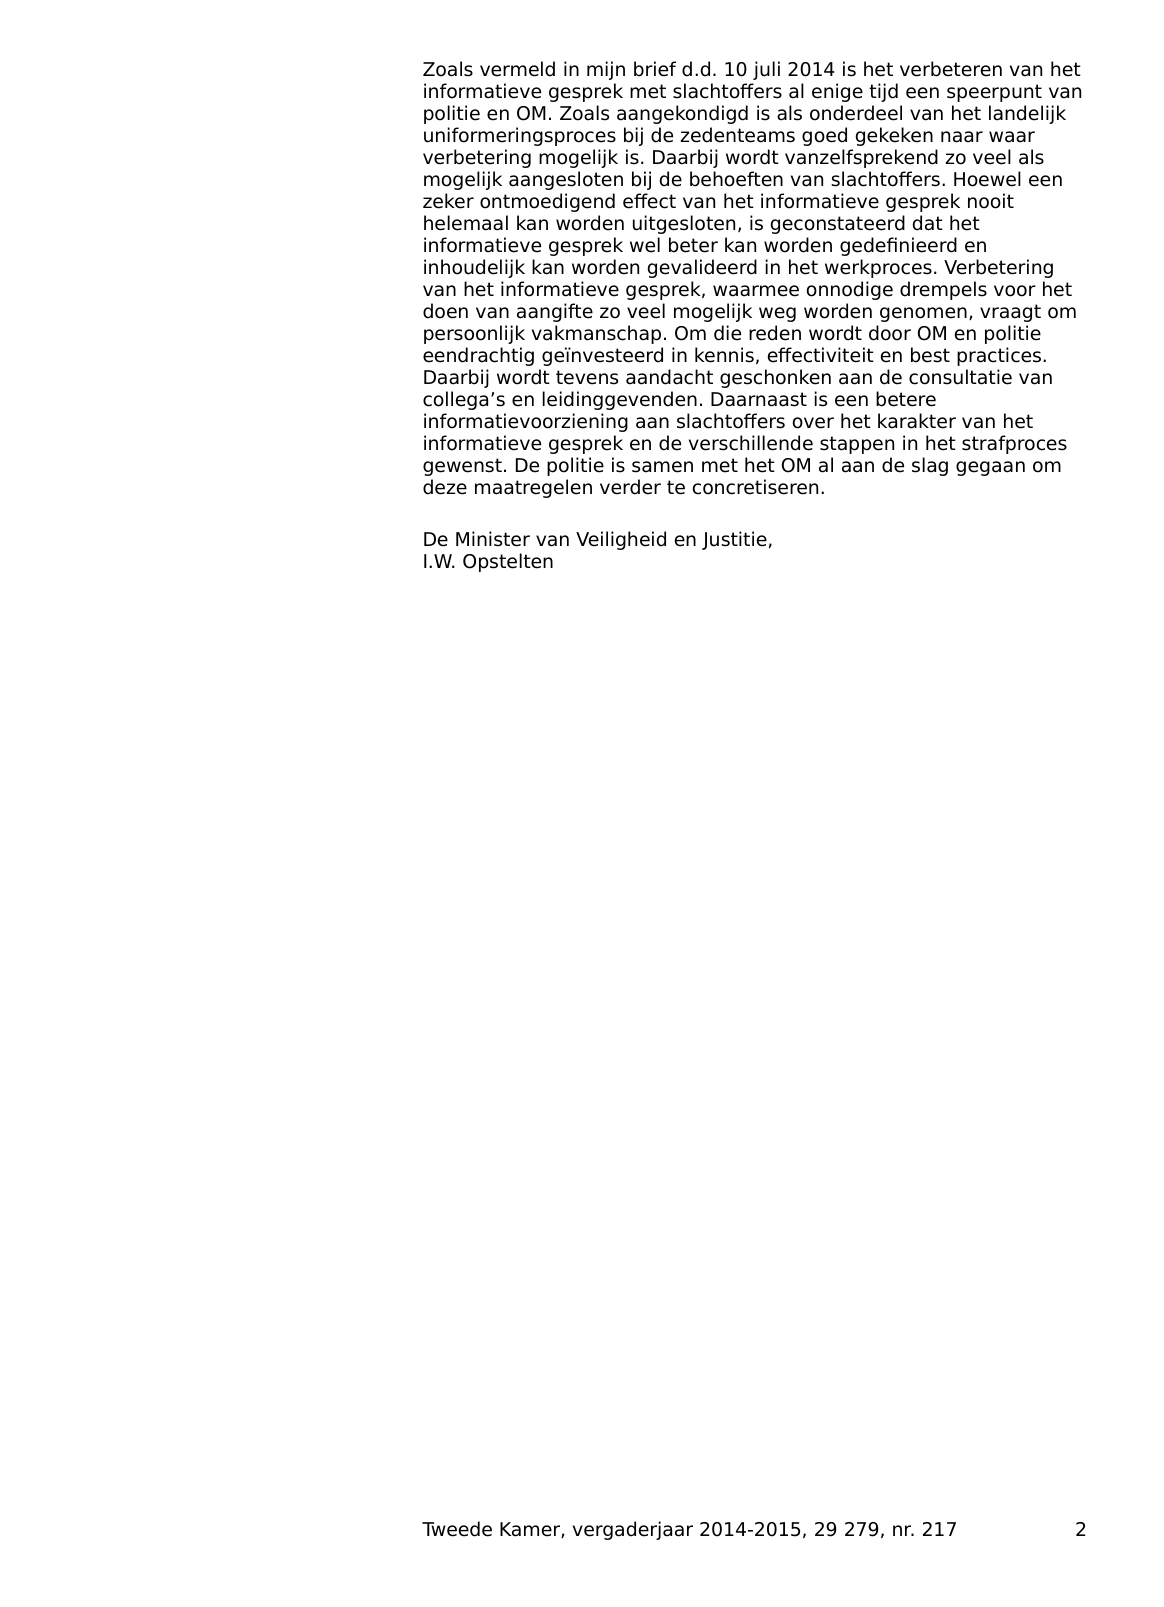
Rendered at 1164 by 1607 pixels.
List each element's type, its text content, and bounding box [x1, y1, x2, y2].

text De Minister van Veiligheid en Justitie, I.W. Opstelten [422, 529, 1087, 573]
text Zoals vermeld in mijn brief d.d. 10 juli 2014 is het verbeteren van het informatieve gesprek met slachtoffers al enige tijd een speerpunt van politie en OM. Zoals aangekondigd is als onderdeel van het landelijk uniformeringsproces bij de zedenteams goed gekeken naar waar verbetering mogelijk is. Daarbij wordt vanzelfsprekend zo veel als mogelijk aangesloten bij de behoeften van slachtoffers. Hoewel een zeker ontmoedigend effect van het informatieve gesprek nooit helemaal kan worden uitgesloten, is geconstateerd dat het informatieve gesprek wel beter kan worden gedefinieerd en inhoudelijk kan worden gevalideerd in het werkproces. Verbetering van het informatieve gesprek, waarmee onnodige drempels voor het doen van aangifte zo veel mogelijk weg worden genomen, vraagt om persoonlijk vakmanschap. Om die reden wordt door OM en politie eendrachtig geïnvesteerd in kennis, effectiviteit en best practices. Daarbij wordt tevens aandacht geschonken aan de consultatie van collega’s en leidinggevenden. Daarnaast is een betere informatievoorziening aan slachtoffers over het karakter van het informatieve gesprek en de verschillende stappen in het strafproces gewenst. De politie is samen met het OM al aan de slag gegaan om deze maatregelen verder te concretiseren. [422, 59, 1087, 499]
